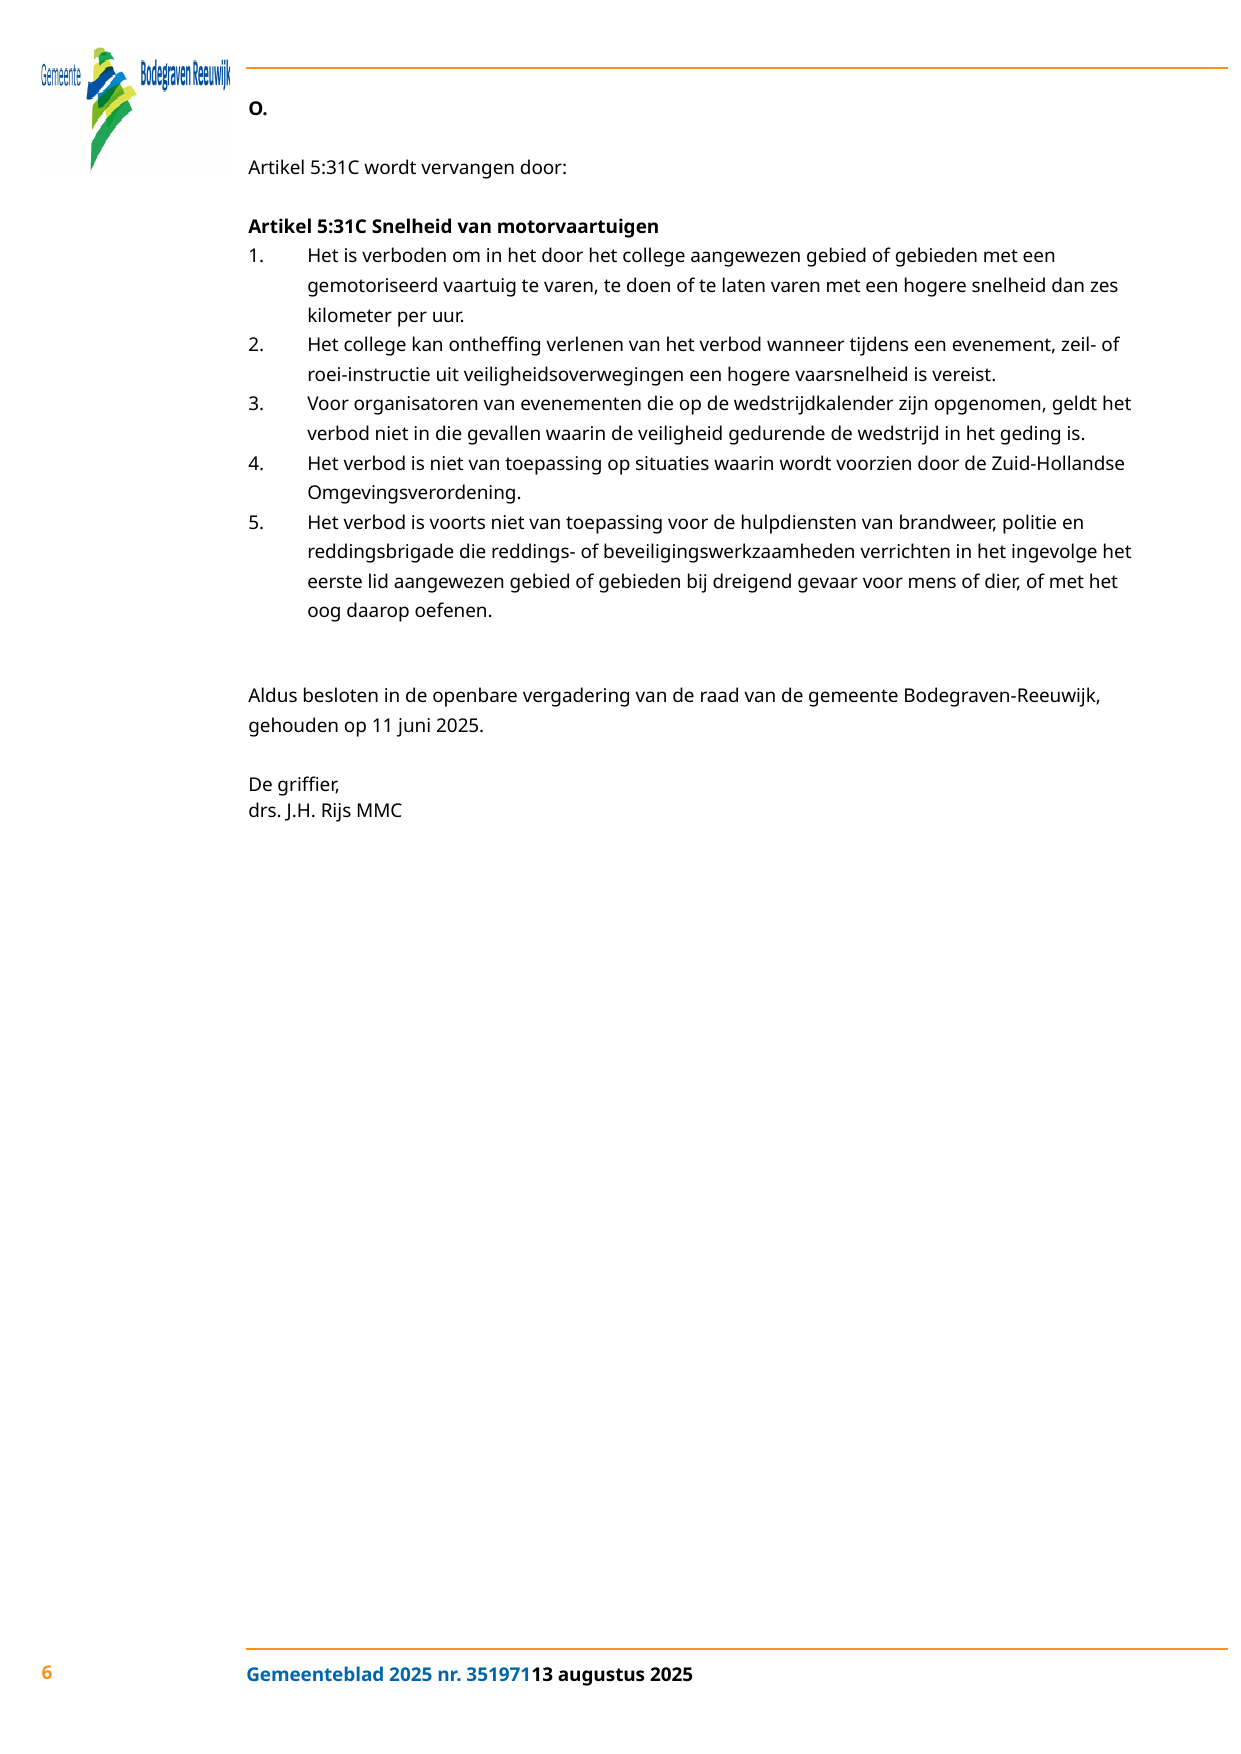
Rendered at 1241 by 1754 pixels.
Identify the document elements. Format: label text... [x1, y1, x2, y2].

list Voor organisatoren van evenementen die op de wedstrijdkalender zijn opgenomen, geldt het verbod niet in die gevallen waarin de veiligheid gedurende de wedstrijd in het geding is. [248, 391, 1152, 446]
text gehouden op 11 juni 2025. [248, 712, 1152, 738]
list Het verbod is voorts niet van toepassing voor de hulpdiensten van brandweer, politie en reddingsbrigade die reddings- of beveiligingswerkzaamheden verrichten in het ingevolge het eerste lid aangewezen gebied of gebieden bij dreigend gevaar voor mens of dier, of met het oog daarop oefenen. [248, 509, 1152, 623]
text drs. J.H. Rijs MMC [248, 797, 1152, 823]
text O. [248, 95, 1152, 121]
text De griffier, [248, 771, 1152, 797]
text Artikel 5:31C wordt vervangen door: [248, 154, 1152, 180]
picture [41, 47, 231, 172]
text Artikel 5:31C Snelheid van motorvaartuigen [248, 213, 1152, 239]
list Het college kan ontheffing verlenen van het verbod wanneer tijdens een evenement, zeil- of roei-instructie uit veiligheidsoverwegingen een hogere vaarsnelheid is vereist. [248, 331, 1152, 387]
list Het is verboden om in het door het college aangewezen gebied of gebieden met een gemotoriseerd vaartuig te varen, te doen of te laten varen met een hogere snelheid dan zes kilometer per uur. [248, 243, 1152, 328]
list Het verbod is niet van toepassing op situaties waarin wordt voorzien door de Zuid-Hollandse Omgevingsverordening. [248, 450, 1152, 505]
text Aldus besloten in de openbare vergadering van de raad van de gemeente Bodegraven-Reeuwijk, [248, 683, 1152, 708]
